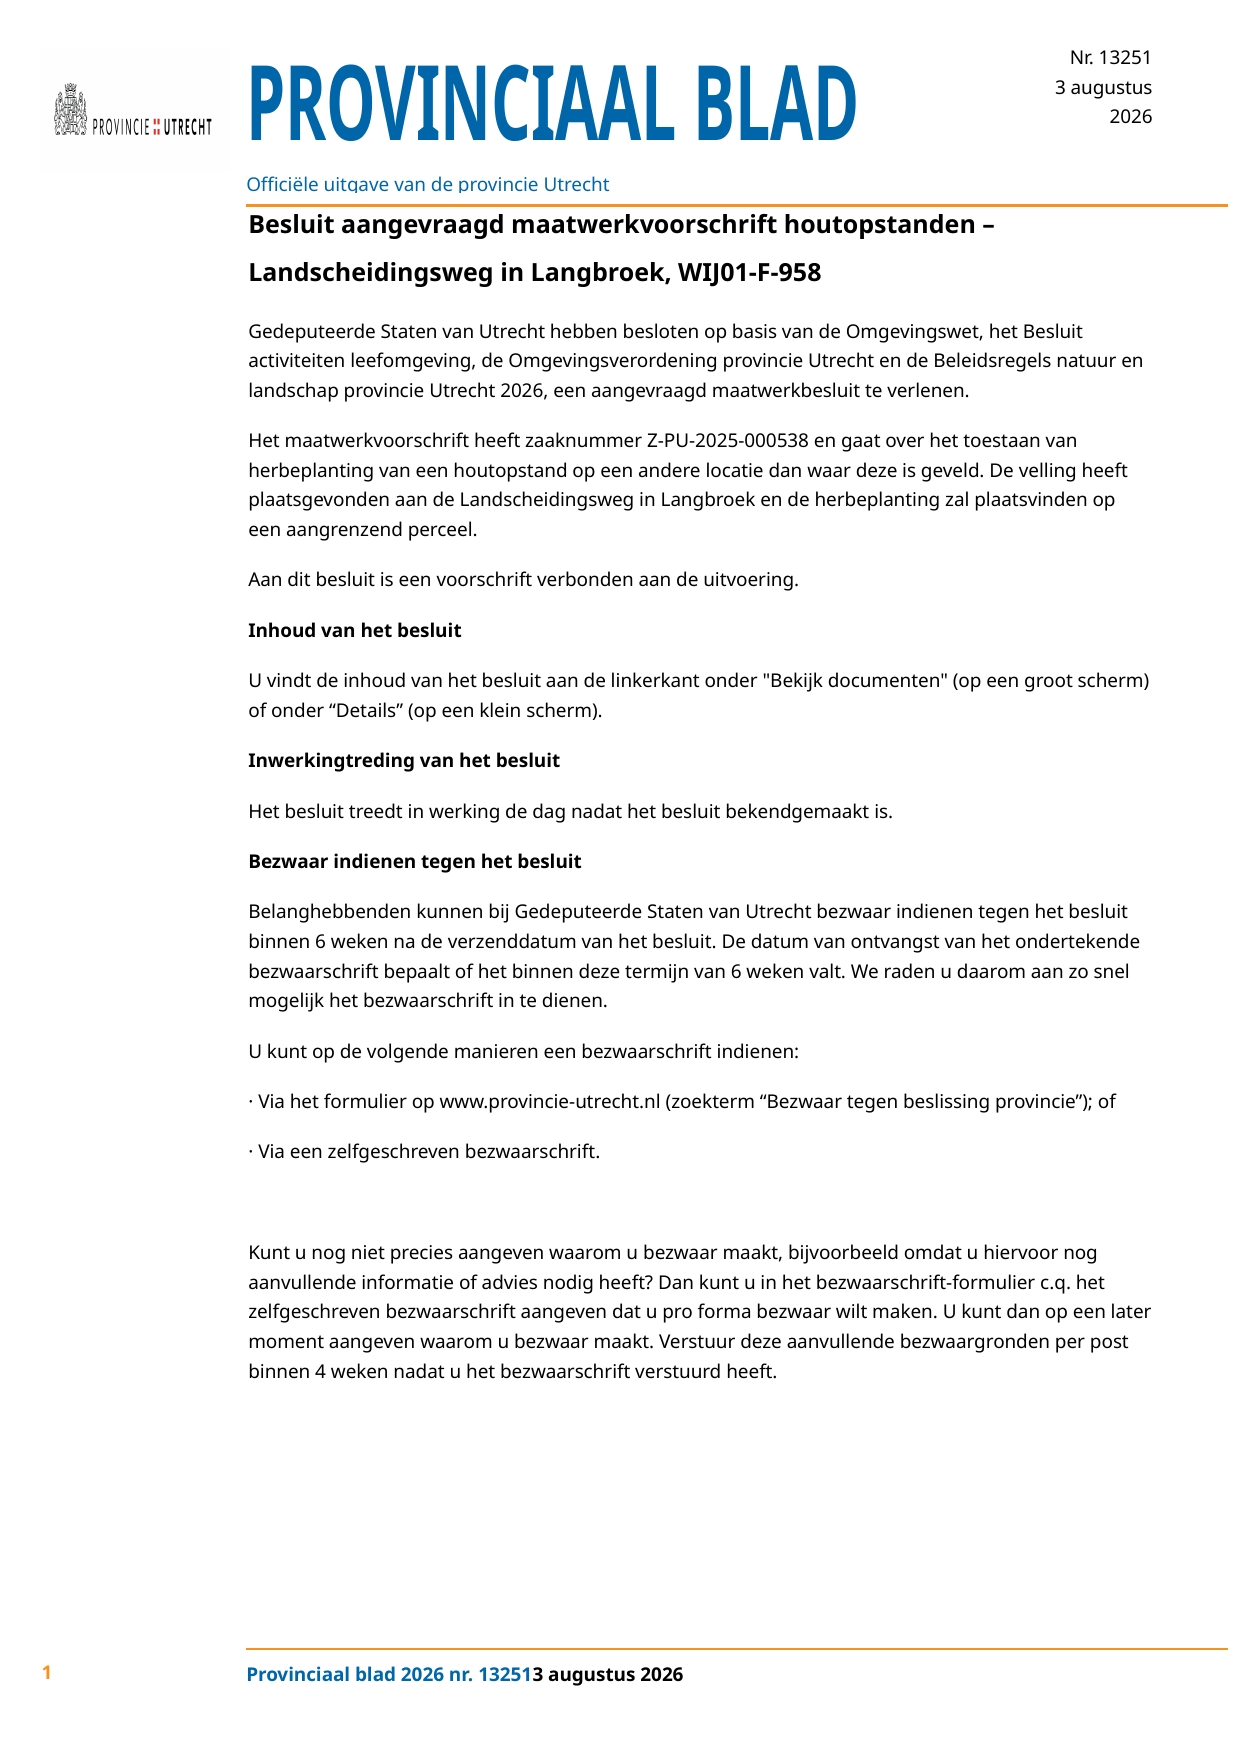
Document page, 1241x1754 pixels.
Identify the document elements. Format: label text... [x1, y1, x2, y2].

text U kunt op de volgende manieren een bezwaarschrift indienen: [248, 1038, 1152, 1064]
text Het maatwerkvoorschrift heeft zaaknummer Z-PU-2025-000538 en gaat over het toestaan van herbeplanting van een houtopstand op een andere locatie dan waar deze is geveld. De velling heeft plaatsgevonden aan de Landscheidingsweg in Langbroek en de herbeplanting zal plaatsvinden op een aangrenzend perceel. [248, 427, 1152, 542]
text Het besluit treedt in werking de dag nadat het besluit bekendgemaakt is. [248, 798, 1152, 824]
text Kunt u nog niet precies aangeven waarom u bezwaar maakt, bijvoorbeeld omdat u hiervoor nog aanvullende informatie of advies nodig heeft? Dan kunt u in het bezwaarschrift-formulier c.q. het zelfgeschreven bezwaarschrift aangeven dat u pro forma bezwaar wilt maken. U kunt dan op een later moment aangeven waarom u bezwaar maakt. Verstuur deze aanvullende bezwaargronden per post binnen 4 weken nadat u het bezwaarschrift verstuurd heeft. [248, 1239, 1152, 1384]
text · Via een zelfgeschreven bezwaarschrift. [248, 1139, 1152, 1164]
text Belanghebbenden kunnen bij Gedeputeerde Staten van Utrecht bezwaar indienen tegen het besluit binnen 6 weken na de verzenddatum van het besluit. De datum van ontvangst van het ondertekende bezwaarschrift bepaalt of het binnen deze termijn van 6 weken valt. We raden u daarom aan zo snel mogelijk het bezwaarschrift in te dienen. [248, 899, 1152, 1013]
text · Via het formulier op www.provincie-utrecht.nl (zoekterm “Bezwaar tegen beslissing provincie”); of [248, 1088, 1152, 1114]
text U vindt de inhoud van het besluit aan de linkerkant onder "Bekijk documenten" (op een groot scherm) of onder “Details” (op een klein scherm). [248, 667, 1152, 723]
picture [41, 47, 231, 172]
text Bezwaar indienen tegen het besluit [248, 848, 1152, 874]
text Inhoud van het besluit [248, 617, 1152, 643]
text Inwerkingtreding van het besluit [248, 747, 1152, 773]
text Gedeputeerde Staten van Utrecht hebben besloten op basis van de Omgevingswet, het Besluit activiteiten leefomgeving, de Omgevingsverordening provincie Utrecht en de Beleidsregels natuur en landschap provincie Utrecht 2026, een aangevraagd maatwerkbesluit te verlenen. [248, 318, 1152, 403]
text Besluit aangevraagd maatwerkvoorschrift houtopstanden – Landscheidingsweg in Langbroek, WIJ01-F-958 [248, 207, 1152, 288]
text Aan dit besluit is een voorschrift verbonden aan de uitvoering. [248, 567, 1152, 592]
